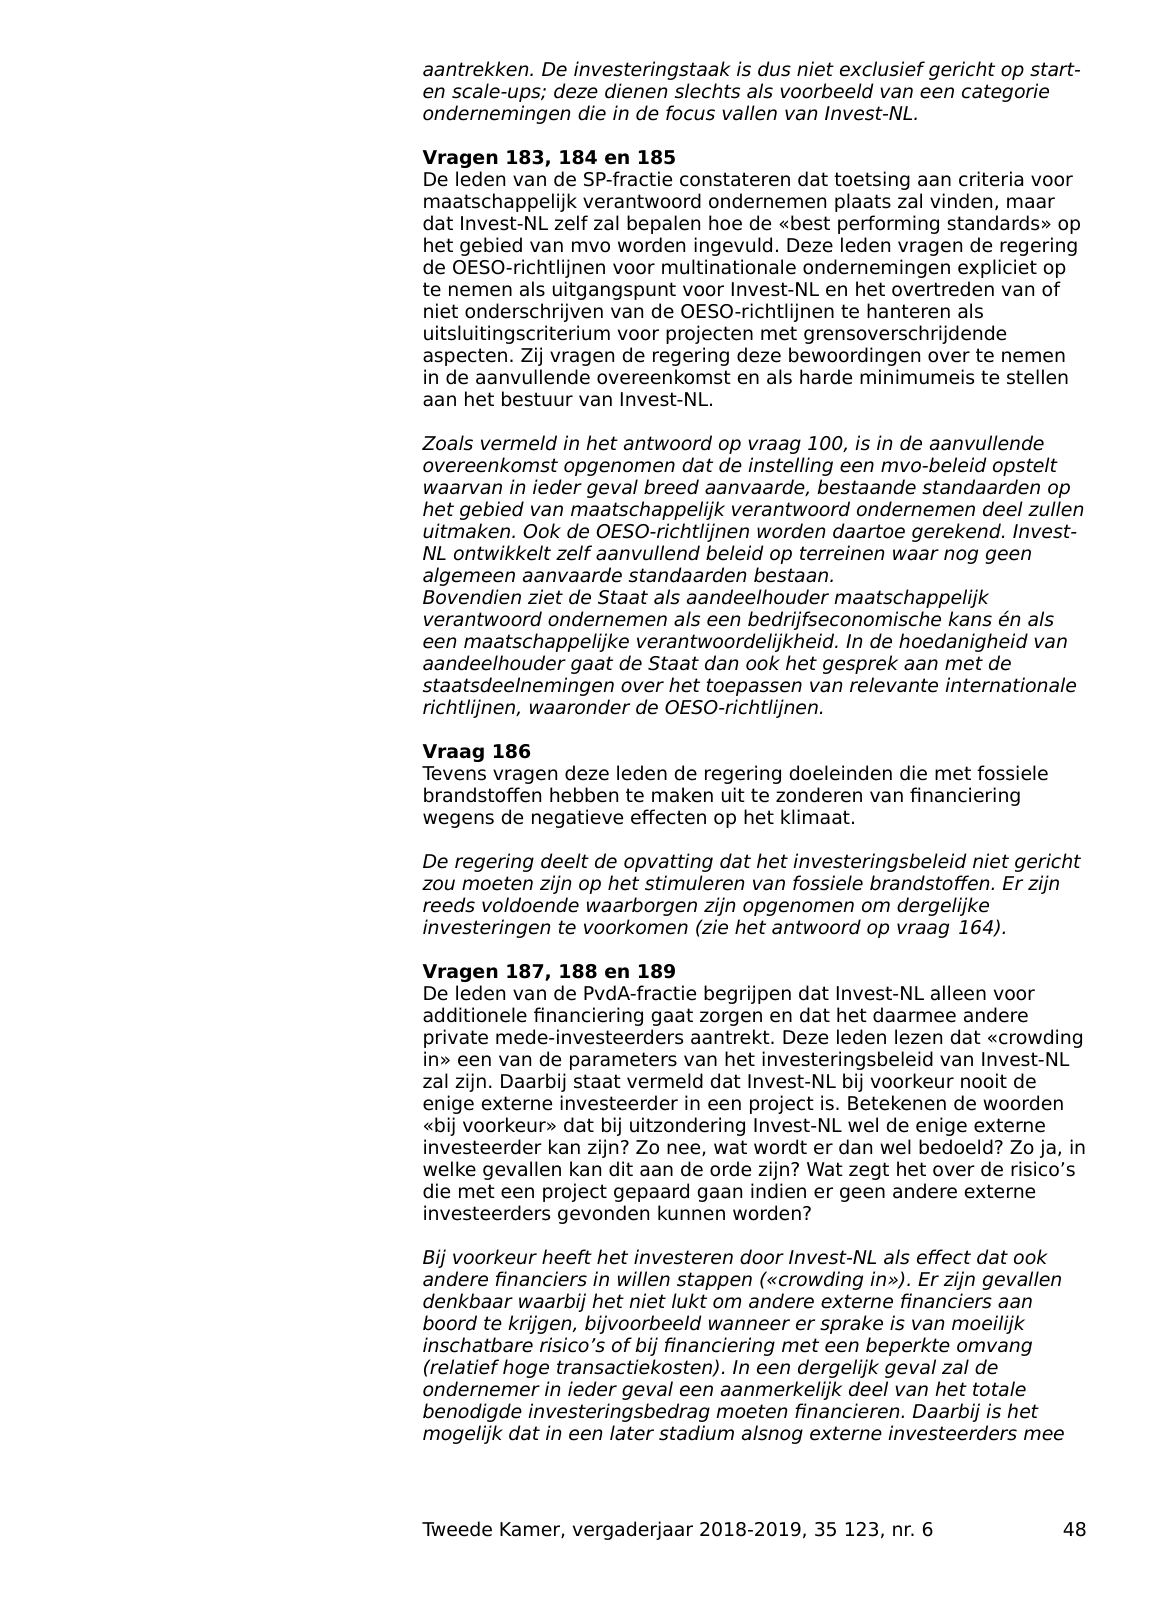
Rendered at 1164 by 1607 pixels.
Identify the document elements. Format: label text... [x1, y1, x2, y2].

text De leden van de SP-fractie constateren dat toetsing aan criteria voor maatschappelijk verantwoord ondernemen plaats zal vinden, maar dat Invest-NL zelf zal bepalen hoe de «best performing standards» op het gebied van mvo worden ingevuld. Deze leden vragen de regering de OESO-richtlijnen voor multinationale ondernemingen expliciet op te nemen als uitgangspunt voor Invest-NL en het overtreden van of niet onderschrijven van de OESO-richtlijnen te hanteren als uitsluitingscriterium voor projecten met grensoverschrijdende aspecten. Zij vragen de regering deze bewoordingen over te nemen in de aanvullende overeenkomst en als harde minimumeis te stellen aan het bestuur van Invest-NL. [422, 169, 1087, 411]
text Bovendien ziet de Staat als aandeelhouder maatschappelijk verantwoord ondernemen als een bedrijfseconomische kans én als een maatschappelijke verantwoordelijkheid. In de hoedanigheid van aandeelhouder gaat de Staat dan ook het gesprek aan met de staatsdeelnemingen over het toepassen van relevante internationale richtlijnen, waaronder de OESO-richtlijnen. [422, 587, 1087, 719]
text Vraag 186 [422, 741, 1087, 763]
text aantrekken. De investeringstaak is dus niet exclusief gericht op start- en scale-ups; deze dienen slechts als voorbeeld van een categorie ondernemingen die in de focus vallen van Invest-NL. [422, 59, 1087, 125]
text Vragen 183, 184 en 185 [422, 147, 1087, 169]
text Tevens vragen deze leden de regering doeleinden die met fossiele brandstoffen hebben te maken uit te zonderen van financiering wegens de negatieve effecten op het klimaat. [422, 763, 1087, 829]
text Bij voorkeur heeft het investeren door Invest-NL als effect dat ook andere financiers in willen stappen («crowding in»). Er zijn gevallen denkbaar waarbij het niet lukt om andere externe financiers aan boord te krijgen, bijvoorbeeld wanneer er sprake is van moeilijk inschatbare risico’s of bij financiering met een beperkte omvang (relatief hoge transactiekosten). In een dergelijk geval zal de ondernemer in ieder geval een aanmerkelijk deel van het totale benodigde investeringsbedrag moeten financieren. Daarbij is het mogelijk dat in een later stadium alsnog externe investeerders mee [422, 1247, 1087, 1445]
text De regering deelt de opvatting dat het investeringsbeleid niet gericht zou moeten zijn op het stimuleren van fossiele brandstoffen. Er zijn reeds voldoende waarborgen zijn opgenomen om dergelijke investeringen te voorkomen (zie het antwoord op vraag 164). [422, 851, 1087, 939]
text De leden van de PvdA-fractie begrijpen dat Invest-NL alleen voor additionele financiering gaat zorgen en dat het daarmee andere private mede-investeerders aantrekt. Deze leden lezen dat «crowding in» een van de parameters van het investeringsbeleid van Invest-NL zal zijn. Daarbij staat vermeld dat Invest-NL bij voorkeur nooit de enige externe investeerder in een project is. Betekenen de woorden «bij voorkeur» dat bij uitzondering Invest-NL wel de enige externe investeerder kan zijn? Zo nee, wat wordt er dan wel bedoeld? Zo ja, in welke gevallen kan dit aan de orde zijn? Wat zegt het over de risico’s die met een project gepaard gaan indien er geen andere externe investeerders gevonden kunnen worden? [422, 983, 1087, 1225]
text Zoals vermeld in het antwoord op vraag 100, is in de aanvullende overeenkomst opgenomen dat de instelling een mvo-beleid opstelt waarvan in ieder geval breed aanvaarde, bestaande standaarden op het gebied van maatschappelijk verantwoord ondernemen deel zullen uitmaken. Ook de OESO-richtlijnen worden daartoe gerekend. Invest-NL ontwikkelt zelf aanvullend beleid op terreinen waar nog geen algemeen aanvaarde standaarden bestaan. [422, 433, 1087, 587]
text Vragen 187, 188 en 189 [422, 961, 1087, 983]
